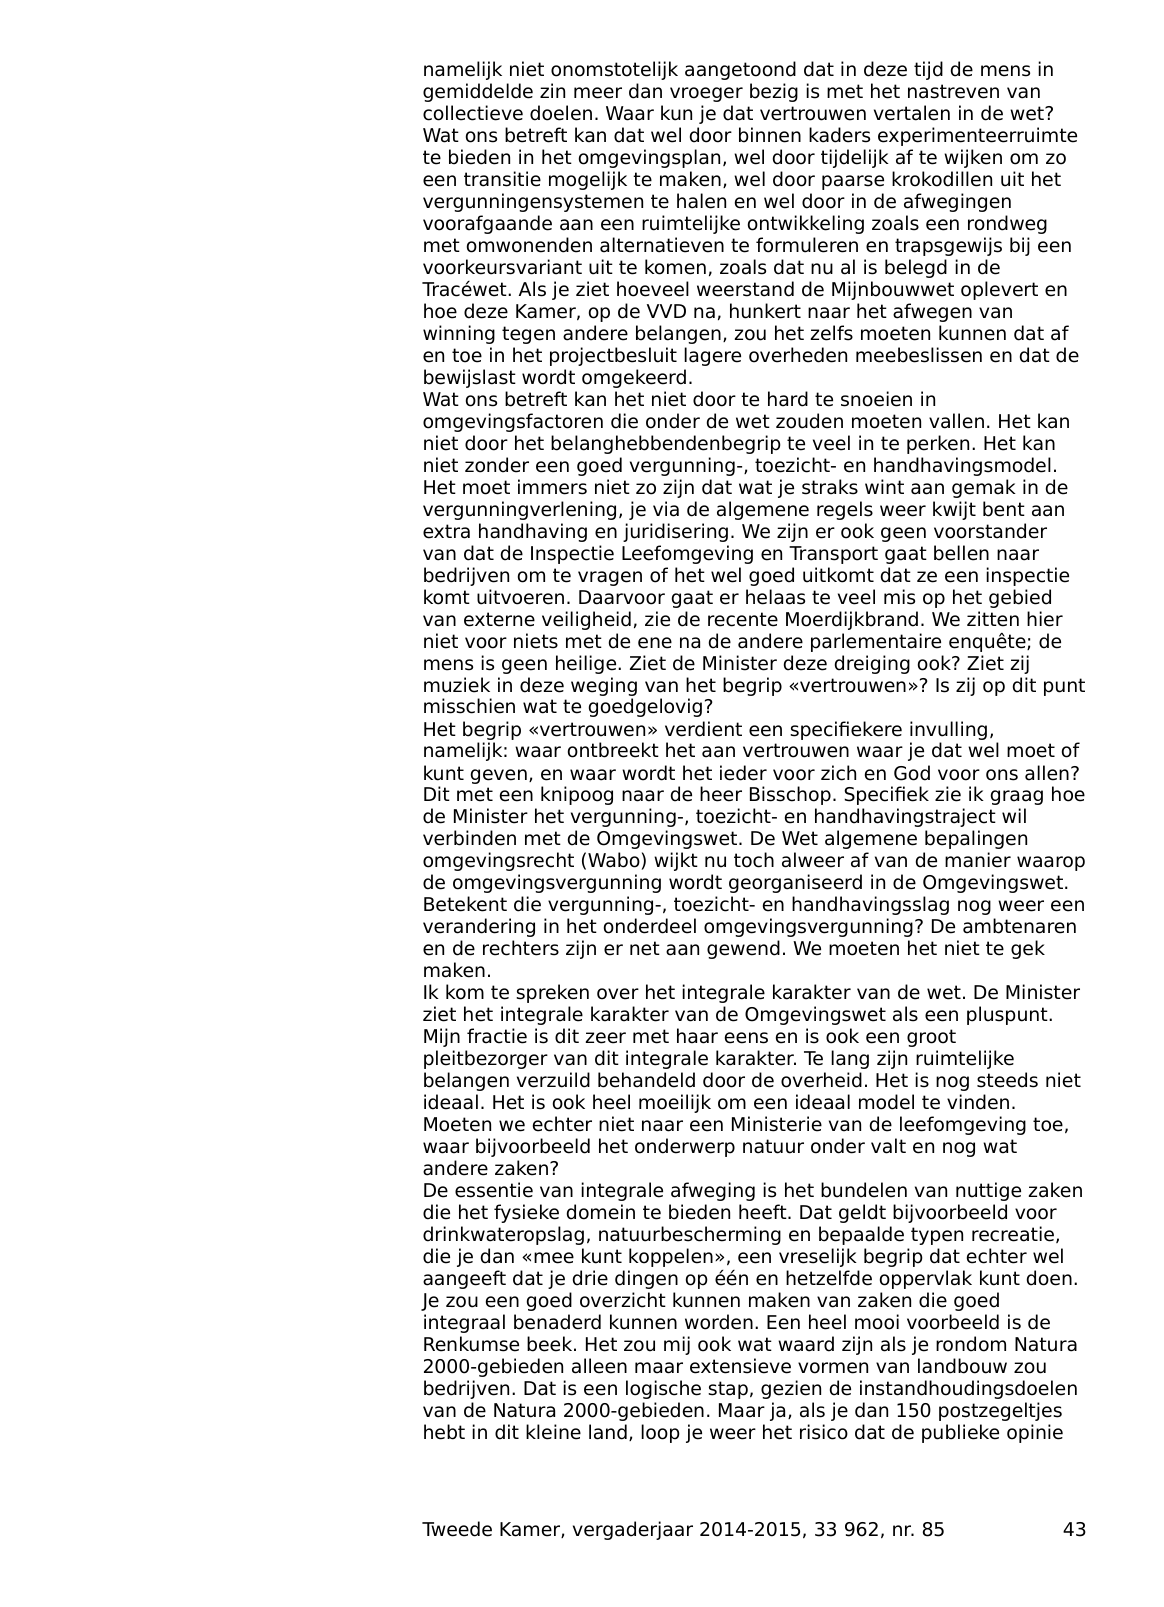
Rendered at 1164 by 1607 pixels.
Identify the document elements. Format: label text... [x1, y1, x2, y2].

text Het begrip «vertrouwen» verdient een specifiekere invulling, namelijk: waar ontbreekt het aan vertrouwen waar je dat wel moet of kunt geven, en waar wordt het ieder voor zich en God voor ons allen? Dit met een knipoog naar de heer Bisschop. Specifiek zie ik graag hoe de Minister het vergunning-, toezicht- en handhavingstraject wil verbinden met de Omgevingswet. De Wet algemene bepalingen omgevingsrecht (Wabo) wijkt nu toch alweer af van de manier waarop de omgevingsvergunning wordt georganiseerd in de Omgevingswet. Betekent die vergunning-, toezicht- en handhavingsslag nog weer een verandering in het onderdeel omgevingsvergunning? De ambtenaren en de rechters zijn er net aan gewend. We moeten het niet te gek maken. [422, 718, 1087, 982]
text Ik kom te spreken over het integrale karakter van de wet. De Minister ziet het integrale karakter van de Omgevingswet als een pluspunt. Mijn fractie is dit zeer met haar eens en is ook een groot pleitbezorger van dit integrale karakter. Te lang zijn ruimtelijke belangen verzuild behandeld door de overheid. Het is nog steeds niet ideaal. Het is ook heel moeilijk om een ideaal model te vinden. Moeten we echter niet naar een Ministerie van de leefomgeving toe, waar bijvoorbeeld het onderwerp natuur onder valt en nog wat andere zaken? [422, 982, 1087, 1180]
text Wat ons betreft kan het niet door te hard te snoeien in omgevingsfactoren die onder de wet zouden moeten vallen. Het kan niet door het belanghebbendenbegrip te veel in te perken. Het kan niet zonder een goed vergunning-, toezicht- en handhavingsmodel. Het moet immers niet zo zijn dat wat je straks wint aan gemak in de vergunningverlening, je via de algemene regels weer kwijt bent aan extra handhaving en juridisering. We zijn er ook geen voorstander van dat de Inspectie Leefomgeving en Transport gaat bellen naar bedrijven om te vragen of het wel goed uitkomt dat ze een inspectie komt uitvoeren. Daarvoor gaat er helaas te veel mis op het gebied van externe veiligheid, zie de recente Moerdijkbrand. We zitten hier niet voor niets met de ene na de andere parlementaire enquête; de mens is geen heilige. Ziet de Minister deze dreiging ook? Ziet zij muziek in deze weging van het begrip «vertrouwen»? Is zij op dit punt misschien wat te goedgelovig? [422, 389, 1087, 718]
text namelijk niet onomstotelijk aangetoond dat in deze tijd de mens in gemiddelde zin meer dan vroeger bezig is met het nastreven van collectieve doelen. Waar kun je dat vertrouwen vertalen in de wet? Wat ons betreft kan dat wel door binnen kaders experimenteerruimte te bieden in het omgevingsplan, wel door tijdelijk af te wijken om zo een transitie mogelijk te maken, wel door paarse krokodillen uit het vergunningensystemen te halen en wel door in de afwegingen voorafgaande aan een ruimtelijke ontwikkeling zoals een rondweg met omwonenden alternatieven te formuleren en trapsgewijs bij een voorkeursvariant uit te komen, zoals dat nu al is belegd in de Tracéwet. Als je ziet hoeveel weerstand de Mijnbouwwet oplevert en hoe deze Kamer, op de VVD na, hunkert naar het afwegen van winning tegen andere belangen, zou het zelfs moeten kunnen dat af en toe in het projectbesluit lagere overheden meebeslissen en dat de bewijslast wordt omgekeerd. [422, 59, 1087, 389]
text De essentie van integrale afweging is het bundelen van nuttige zaken die het fysieke domein te bieden heeft. Dat geldt bijvoorbeeld voor drinkwateropslag, natuurbescherming en bepaalde typen recreatie, die je dan «mee kunt koppelen», een vreselijk begrip dat echter wel aangeeft dat je drie dingen op één en hetzelfde oppervlak kunt doen. Je zou een goed overzicht kunnen maken van zaken die goed integraal benaderd kunnen worden. Een heel mooi voorbeeld is de Renkumse beek. Het zou mij ook wat waard zijn als je rondom Natura 2000-gebieden alleen maar extensieve vormen van landbouw zou bedrijven. Dat is een logische stap, gezien de instandhoudingsdoelen van de Natura 2000-gebieden. Maar ja, als je dan 150 postzegeltjes hebt in dit kleine land, loop je weer het risico dat de publieke opinie [422, 1180, 1087, 1444]
